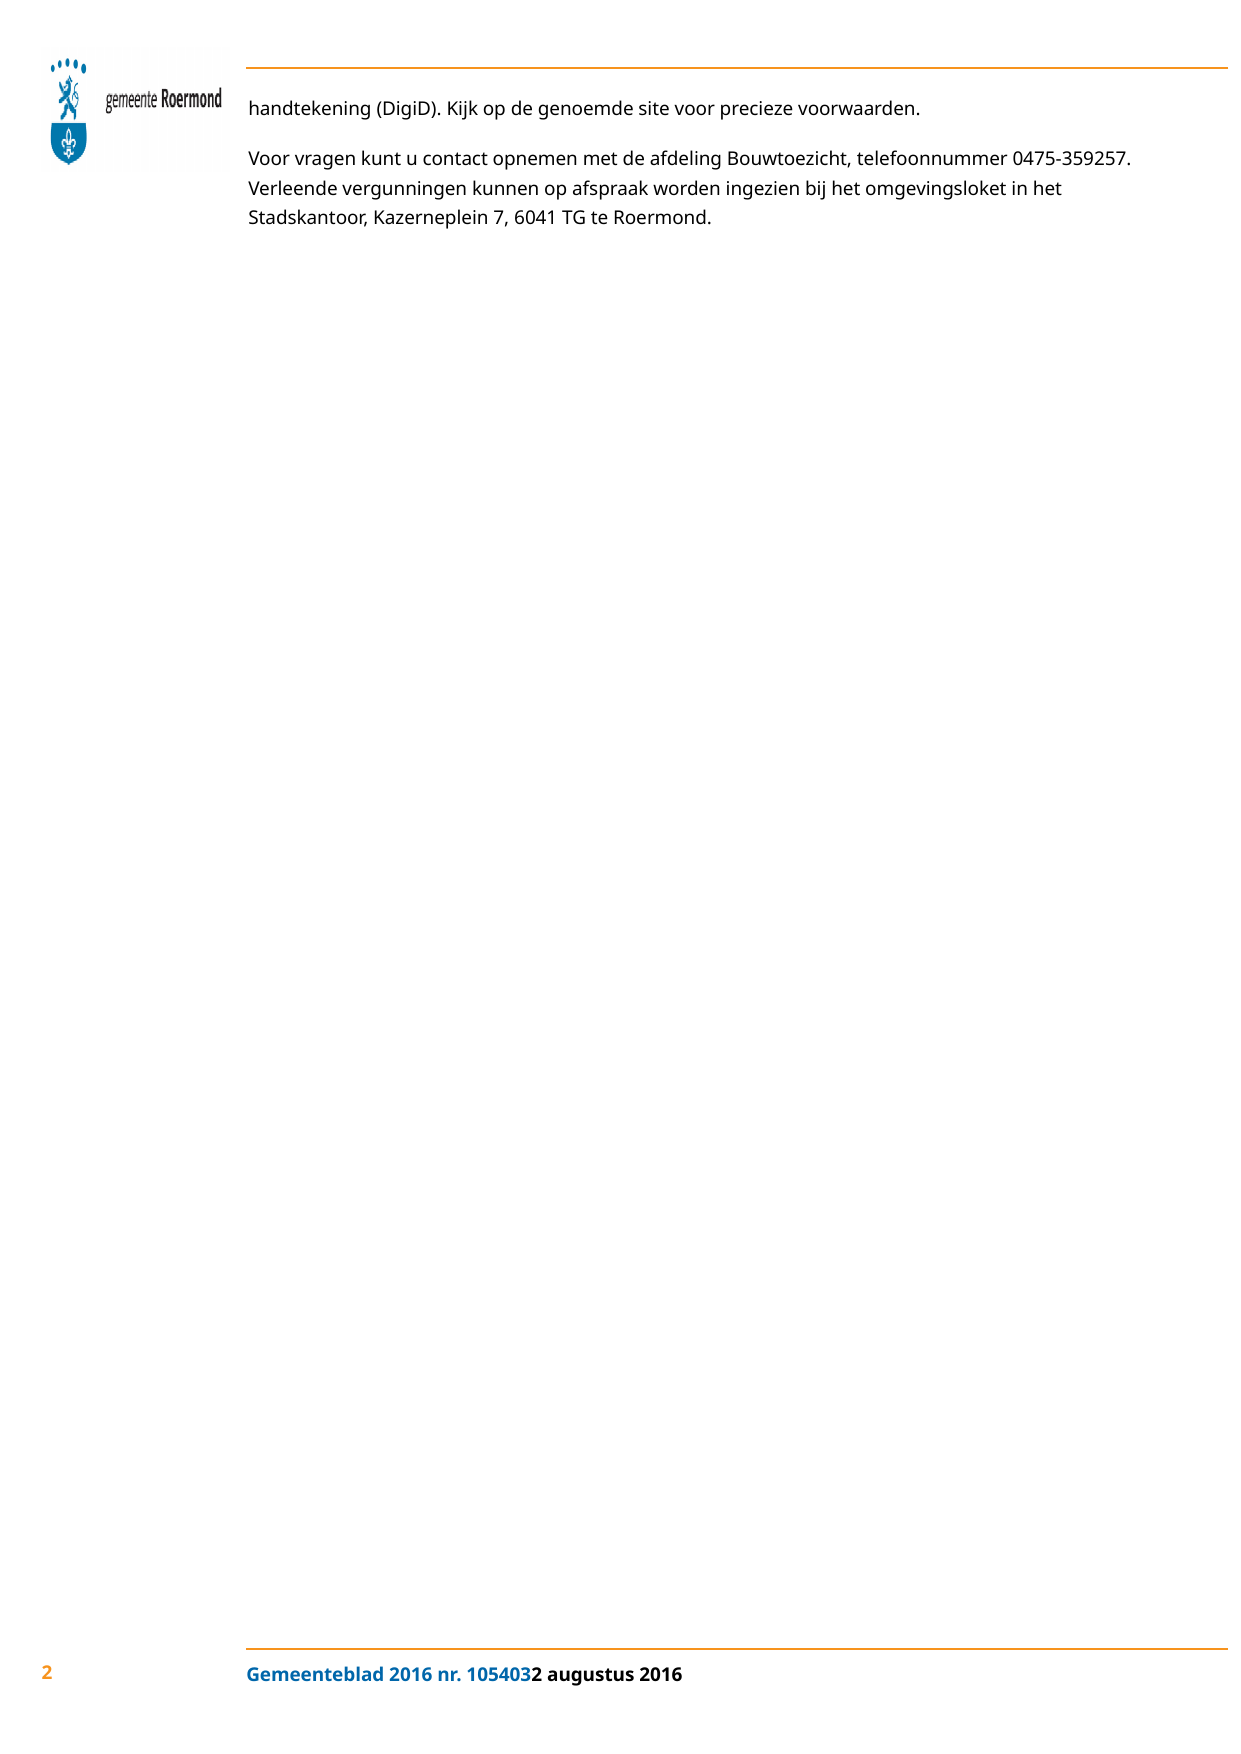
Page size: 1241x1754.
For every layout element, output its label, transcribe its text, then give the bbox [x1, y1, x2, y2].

text handtekening (DigiD). Kijk op de genoemde site voor precieze voorwaarden. [248, 95, 1152, 121]
picture [41, 47, 231, 172]
text Voor vragen kunt u contact opnemen met de afdeling Bouwtoezicht, telefoonnummer 0475-359257. Verleende vergunningen kunnen op afspraak worden ingezien bij het omgevingsloket in het Stadskantoor, Kazerneplein 7, 6041 TG te Roermond. [248, 145, 1152, 230]
